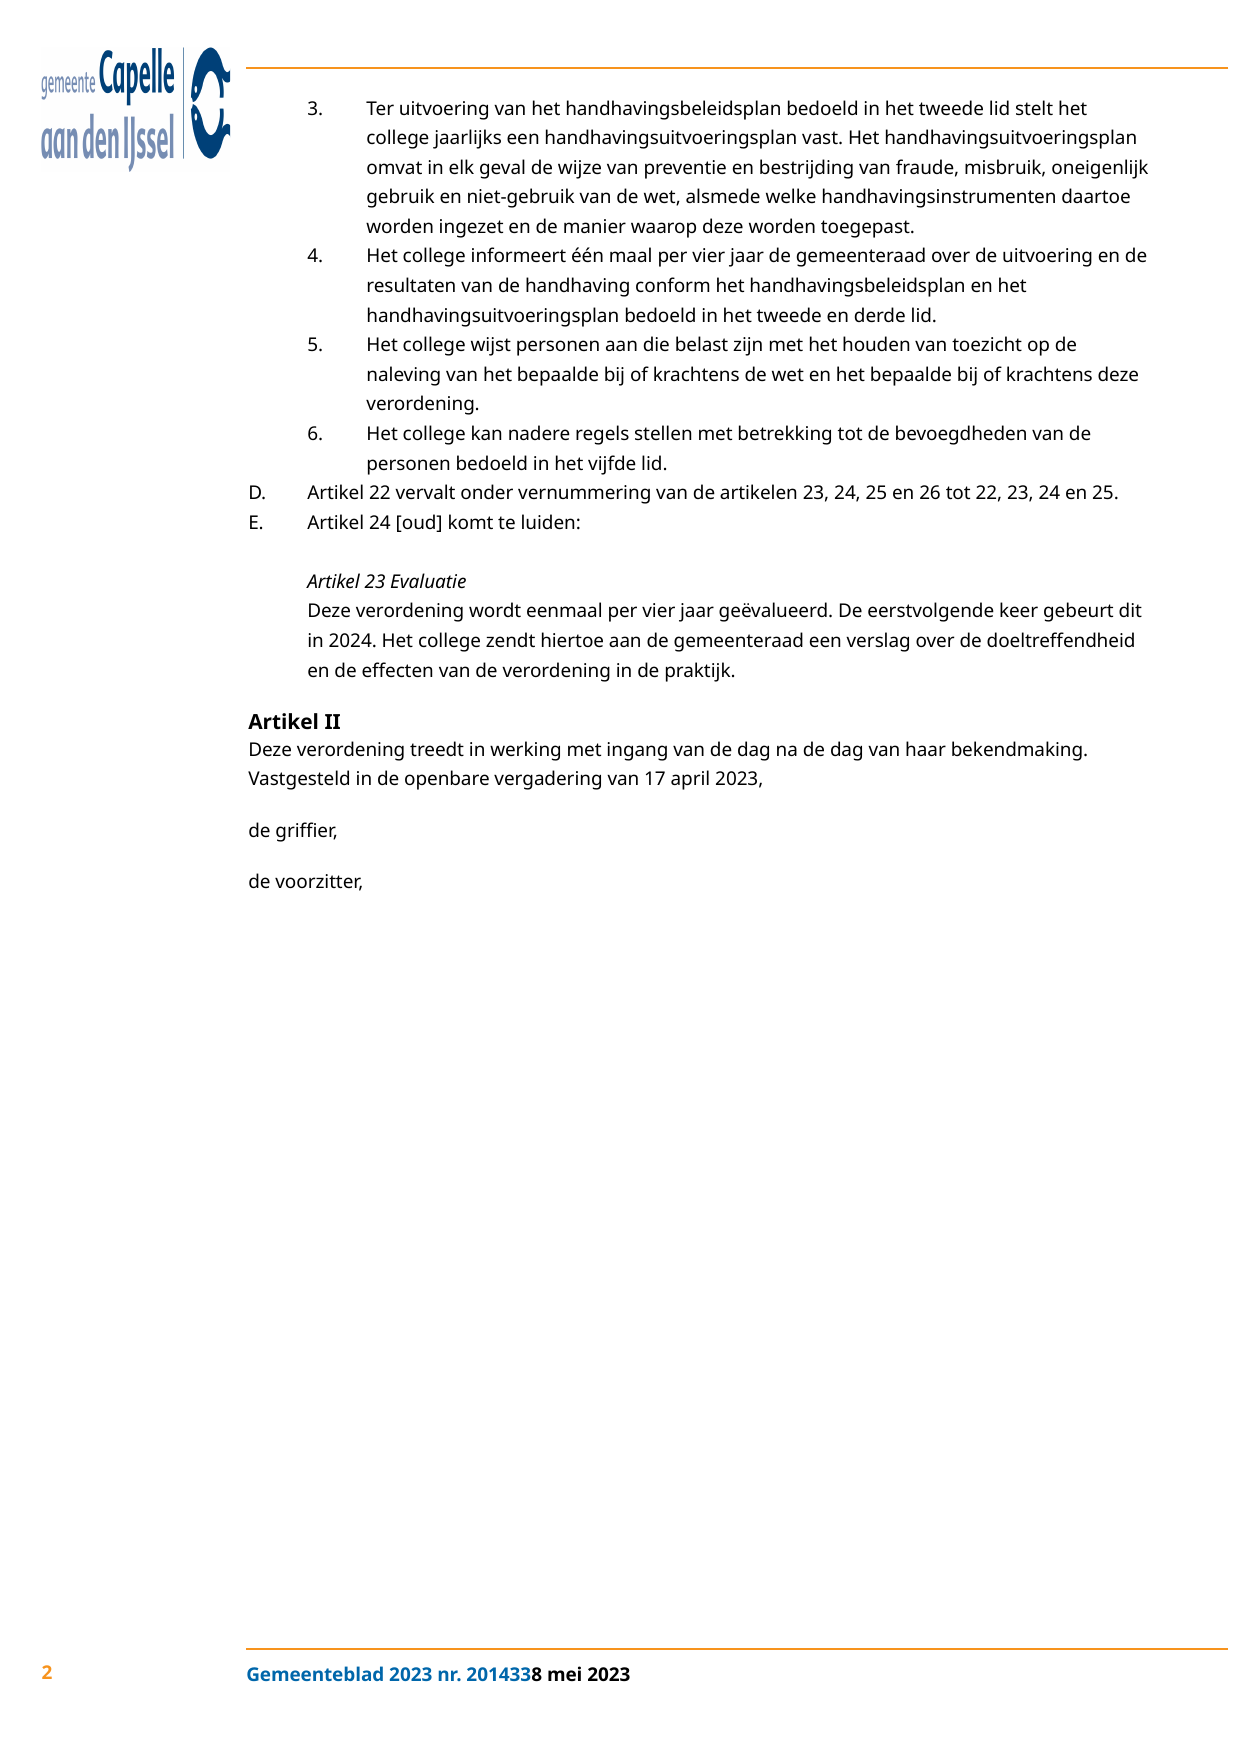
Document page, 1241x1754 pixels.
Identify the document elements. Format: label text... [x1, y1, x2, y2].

list Het college wijst personen aan die belast zijn met het houden van toezicht op de naleving van het bepaalde bij of krachtens de wet en het bepaalde bij of krachtens deze verordening. [307, 331, 1152, 416]
list Ter uitvoering van het handhavingsbeleidsplan bedoeld in het tweede lid stelt het college jaarlijks een handhavingsuitvoeringsplan vast. Het handhavingsuitvoeringsplan omvat in elk geval de wijze van preventie en bestrijding van fraude, misbruik, oneigenlijk gebruik en niet-gebruik van de wet, alsmede welke handhavingsinstrumenten daartoe worden ingezet en de manier waarop deze worden toegepast. [307, 95, 1152, 239]
list Artikel 24 [oud] komt te luiden: [248, 509, 1152, 535]
list Het college kan nadere regels stellen met betrekking tot de bevoegdheden van de personen bedoeld in het vijfde lid. [307, 420, 1152, 476]
text de griffier, [248, 817, 1152, 842]
list Deze verordening wordt eenmaal per vier jaar geëvalueerd. De eerstvolgende keer gebeurt dit in 2024. Het college zendt hiertoe aan de gemeenteraad een verslag over de doeltreffendheid en de effecten van de verordening in de praktijk. [248, 598, 1152, 683]
list Artikel 22 vervalt onder vernummering van de artikelen 23, 24, 25 en 26 tot 22, 23, 24 en 25. [248, 479, 1152, 505]
list Het college informeert één maal per vier jaar de gemeenteraad over de uitvoering en de resultaten van de handhaving conform het handhavingsbeleidsplan en het handhavingsuitvoeringsplan bedoeld in het tweede en derde lid. [307, 243, 1152, 328]
text Vastgesteld in de openbare vergadering van 17 april 2023, [248, 765, 1152, 791]
picture [41, 47, 231, 172]
list Artikel 23 Evaluatie [248, 568, 1152, 594]
text Deze verordening treedt in werking met ingang van de dag na de dag van haar bekendmaking. [248, 736, 1152, 761]
text Artikel II [248, 707, 1152, 736]
text de voorzitter, [248, 868, 1152, 894]
